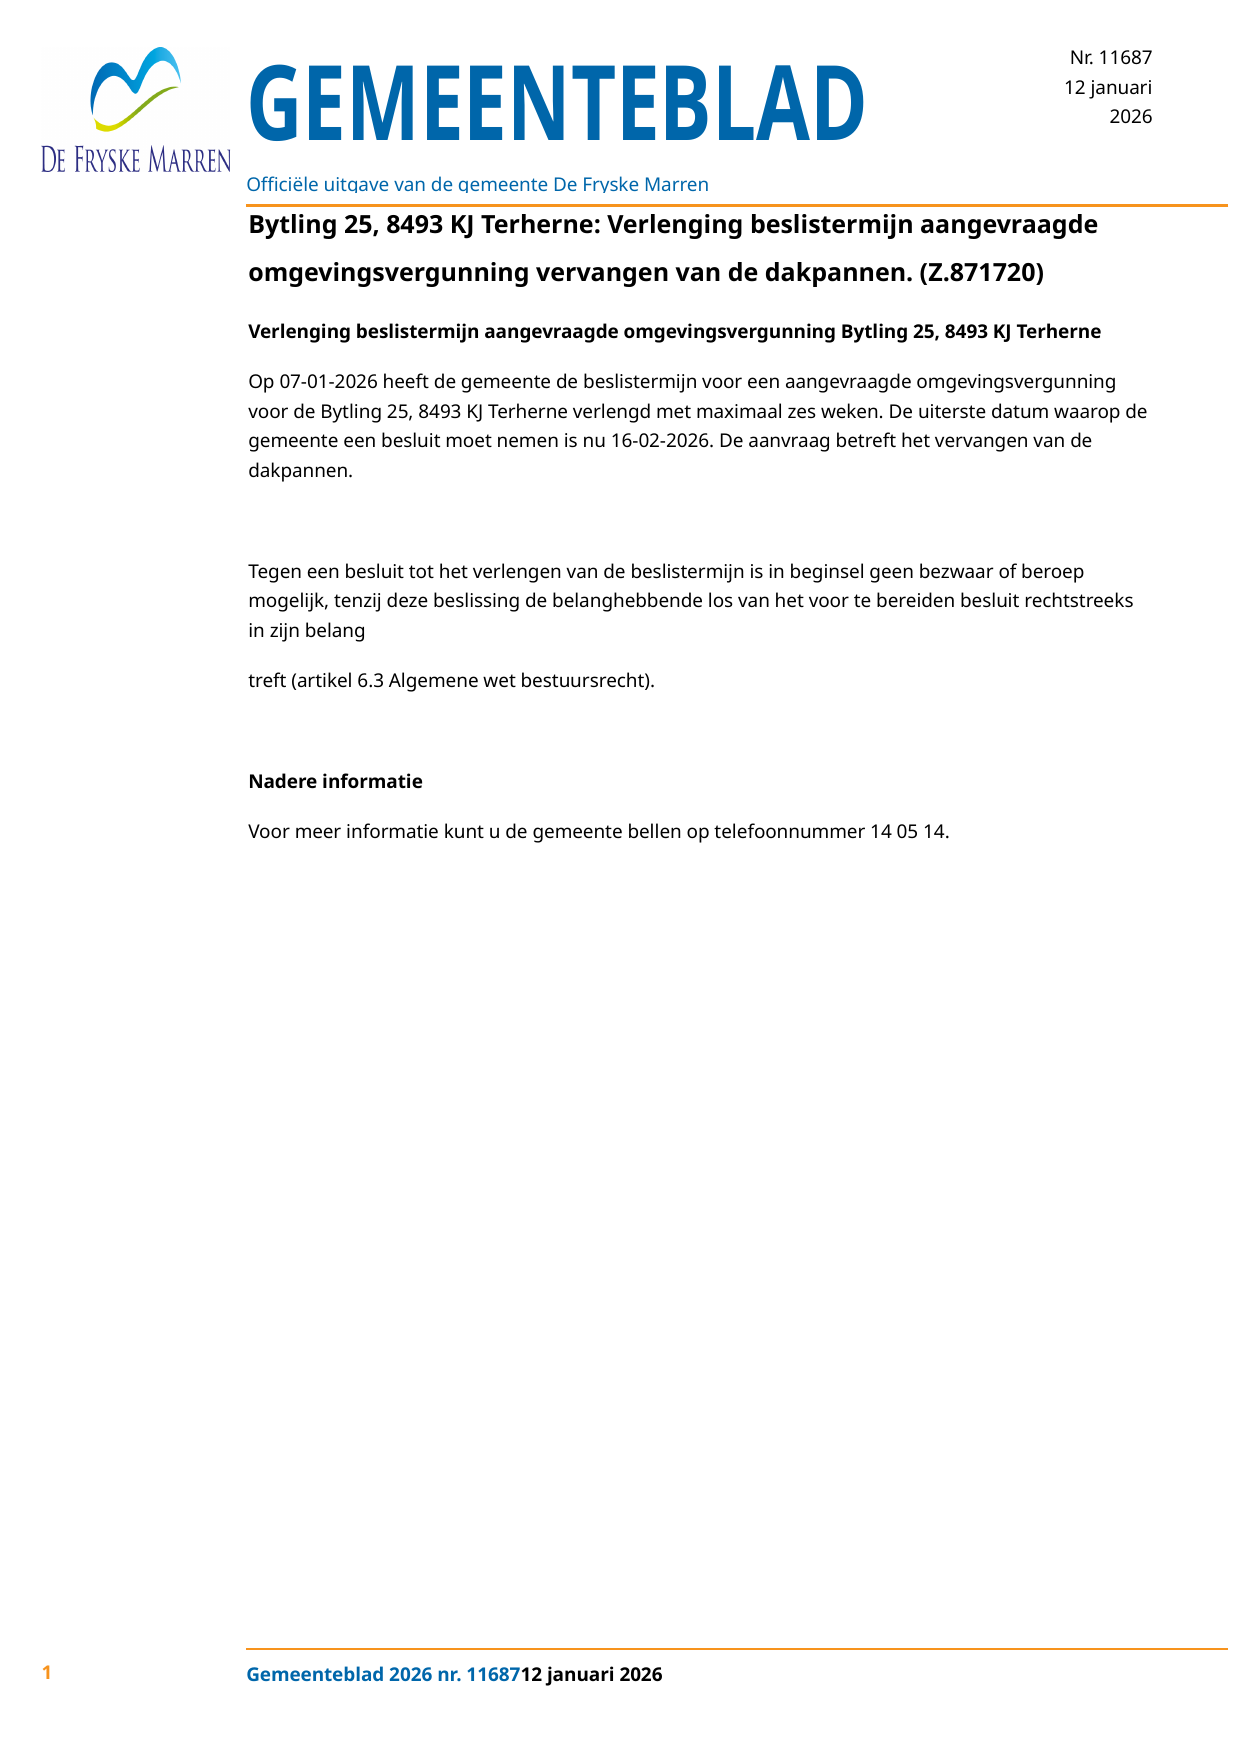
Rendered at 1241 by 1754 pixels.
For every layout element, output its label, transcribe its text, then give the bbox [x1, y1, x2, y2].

picture [41, 47, 231, 172]
text Tegen een besluit tot het verlengen van de beslistermijn is in beginsel geen bezwaar of beroep mogelijk, tenzij deze beslissing de belanghebbende los van het voor te bereiden besluit rechtstreeks in zijn belang [248, 558, 1152, 643]
text Voor meer informatie kunt u de gemeente bellen op telefoonnummer 14 05 14. [248, 819, 1152, 844]
text treft (artikel 6.3 Algemene wet bestuursrecht). [248, 667, 1152, 693]
text Bytling 25, 8493 KJ Terherne: Verlenging beslistermijn aangevraagde omgevingsvergunning vervangen van de dakpannen. (Z.871720) [248, 207, 1152, 288]
text Nadere informatie [248, 768, 1152, 794]
text Verlenging beslistermijn aangevraagde omgevingsvergunning Bytling 25, 8493 KJ Terherne [248, 318, 1152, 344]
text Op 07-01-2026 heeft de gemeente de beslistermijn voor een aangevraagde omgevingsvergunning voor de Bytling 25, 8493 KJ Terherne verlengd met maximaal zes weken. De uiterste datum waarop de gemeente een besluit moet nemen is nu 16-02-2026. De aanvraag betreft het vervangen van de dakpannen. [248, 368, 1152, 483]
